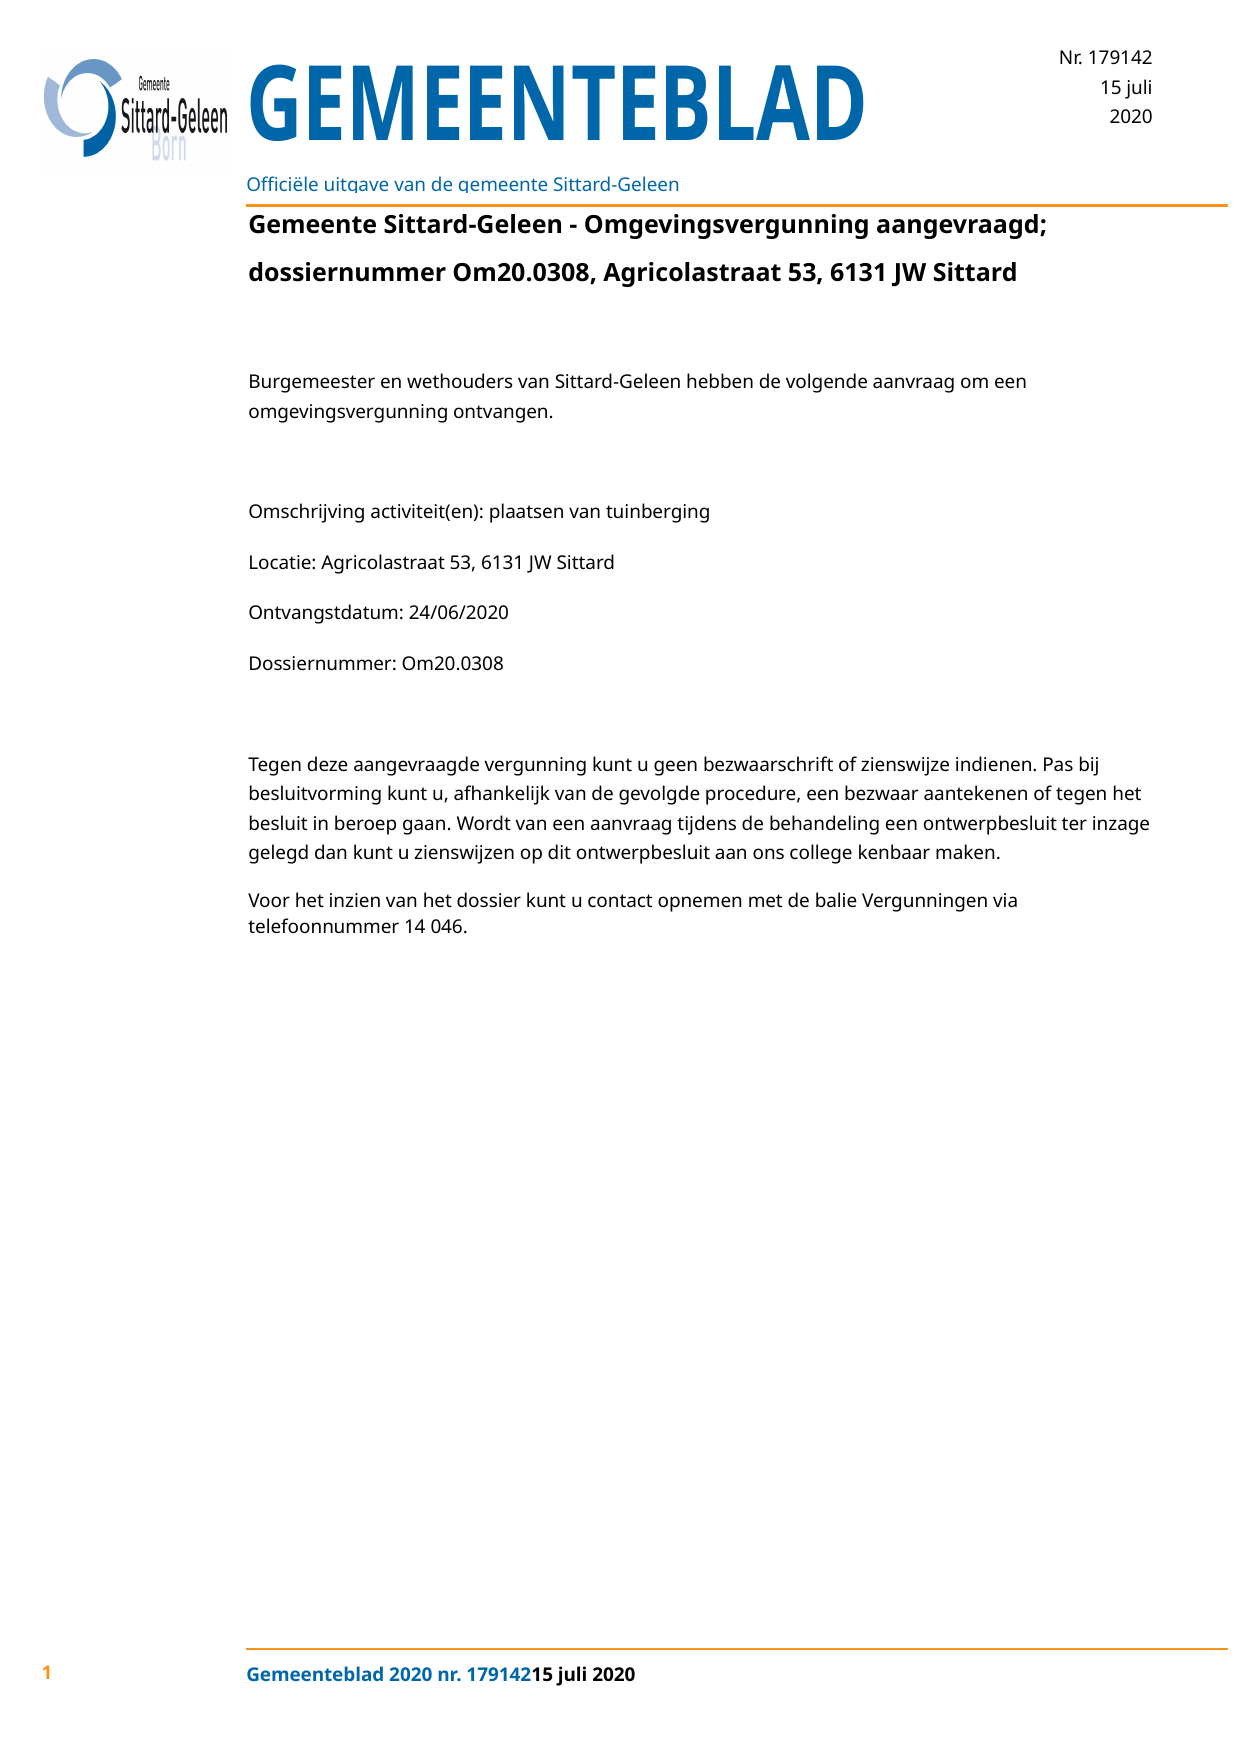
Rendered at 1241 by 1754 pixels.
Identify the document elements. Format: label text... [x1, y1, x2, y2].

text Burgemeester en wethouders van Sittard-Geleen hebben de volgende aanvraag om een omgevingsvergunning ontvangen. [248, 368, 1152, 424]
picture [41, 47, 231, 172]
text Ontvangstdatum: 24/06/2020 [248, 599, 1152, 625]
text Omschrijving activiteit(en): plaatsen van tuinberging [248, 499, 1152, 524]
text Tegen deze aangevraagde vergunning kunt u geen bezwaarschrift of zienswijze indienen. Pas bij besluitvorming kunt u, afhankelijk van de gevolgde procedure, een bezwaar aantekenen of tegen het besluit in beroep gaan. Wordt van een aanvraag tijdens de behandeling een ontwerpbesluit ter inzage gelegd dan kunt u zienswijzen op dit ontwerpbesluit aan ons college kenbaar maken. [248, 751, 1152, 865]
text Locatie: Agricolastraat 53, 6131 JW Sittard [248, 549, 1152, 575]
text Gemeente Sittard-Geleen - Omgevingsvergunning aangevraagd; dossiernummer Om20.0308, Agricolastraat 53, 6131 JW Sittard [248, 207, 1152, 288]
text Voor het inzien van het dossier kunt u contact opnemen met de balie Vergunningen via telefoonnummer 14 046. [248, 887, 1152, 939]
text Dossiernummer: Om20.0308 [248, 650, 1152, 676]
